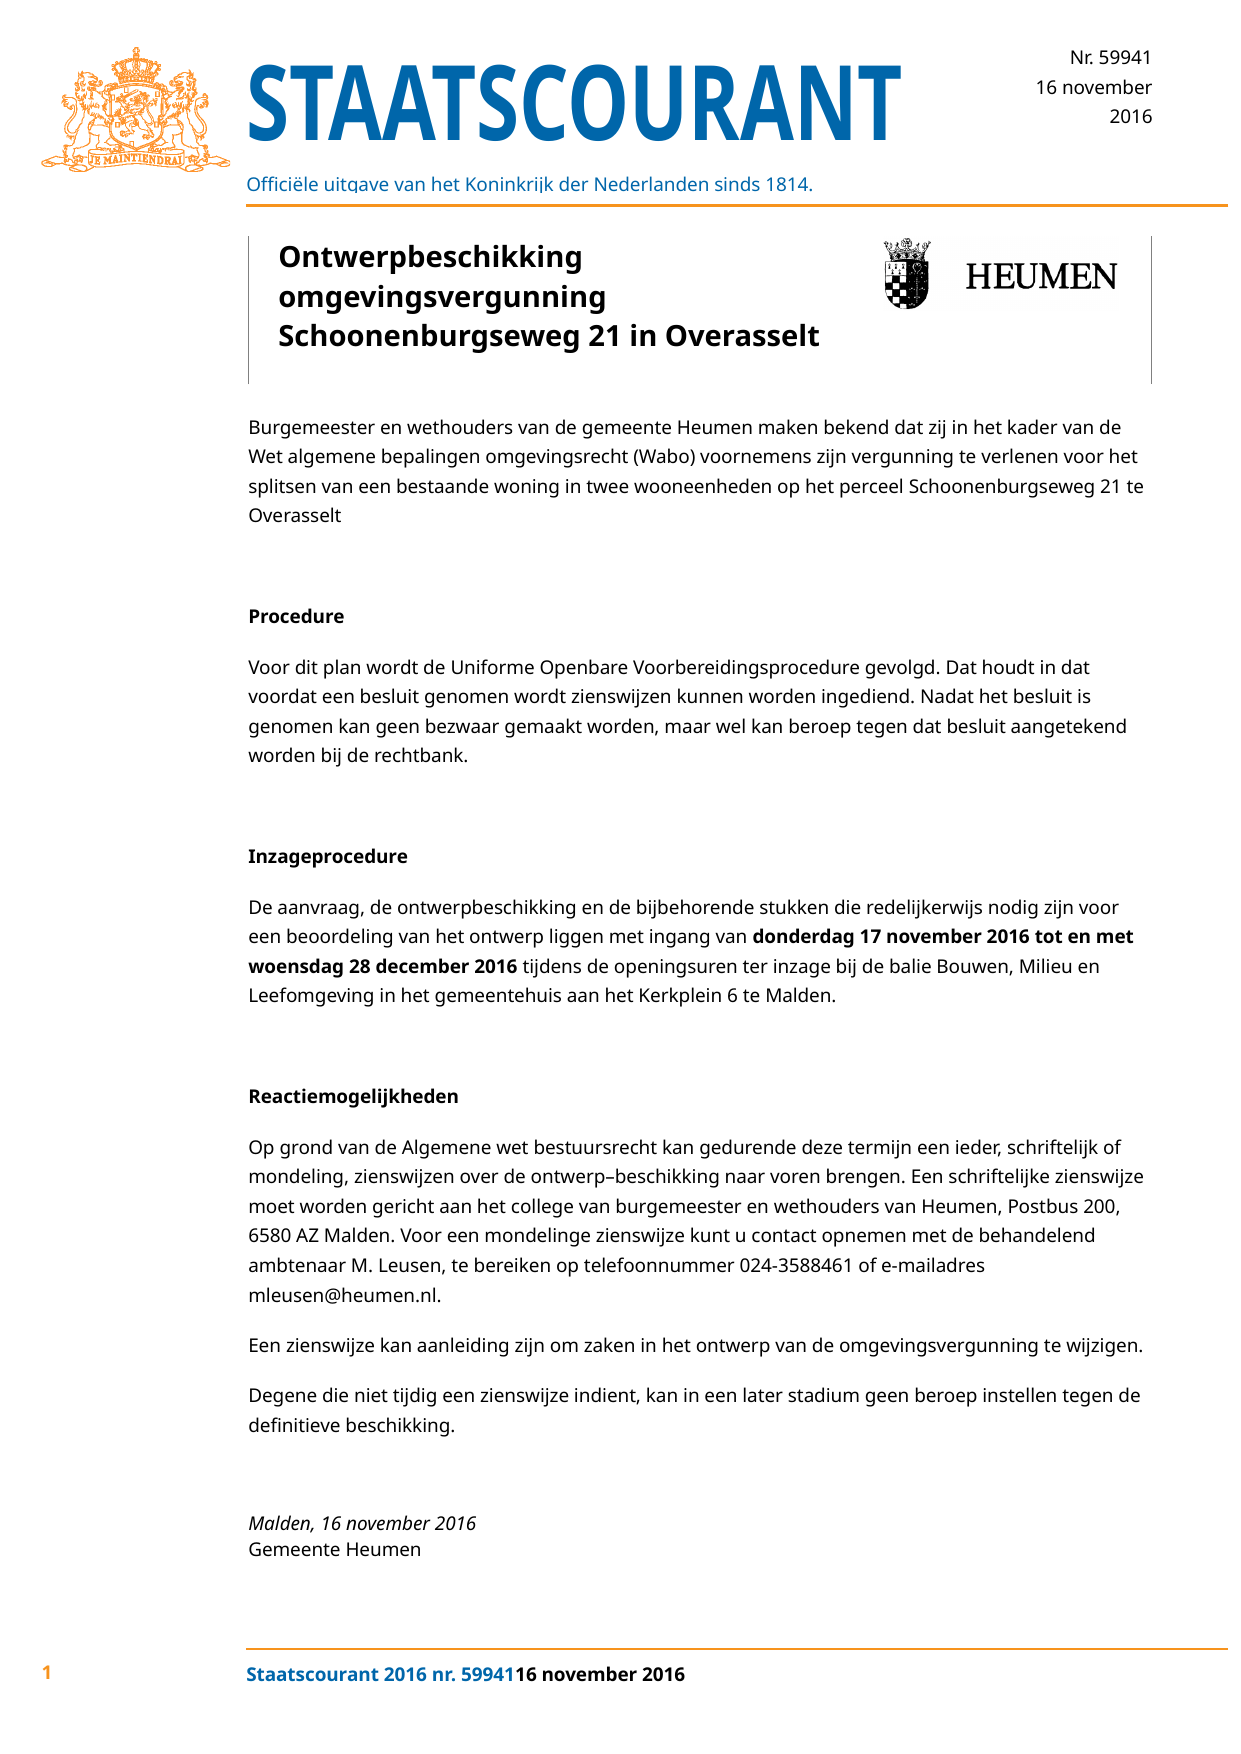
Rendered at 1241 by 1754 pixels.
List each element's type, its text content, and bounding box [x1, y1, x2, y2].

table_header [850, 236, 1151, 384]
text Gemeente Heumen [248, 1536, 1152, 1562]
text Een zienswijze kan aanleiding zijn om zaken in het ontwerp van de omgevingsvergunning te wijzigen. [248, 1332, 1152, 1358]
text De aanvraag, de ontwerpbeschikking en de bijbehorende stukken die redelijkerwijs nodig zijn voor een beoordeling van het ontwerp liggen met ingang van donderdag 17 november 2016 tot en met woensdag 28 december 2016 tijdens de openingsuren ter inzage bij de balie Bouwen, Milieu en Leefomgeving in het gemeentehuis aan het Kerkplein 6 te Malden. [248, 894, 1152, 1008]
text Malden, 16 november 2016 [248, 1511, 1152, 1536]
text Degene die niet tijdig een zienswijze indient, kan in een later stadium geen beroep instellen tegen de definitieve beschikking. [248, 1383, 1152, 1438]
table_header Ontwerpbeschikking omgevingsvergunning Schoonenburgseweg 21 in Overasselt [249, 236, 850, 384]
text Procedure [248, 603, 1152, 629]
picture [41, 47, 231, 172]
text Op grond van de Algemene wet bestuursrecht kan gedurende deze termijn een ieder, schriftelijk of mondeling, zienswijzen over de ontwerp–beschikking naar voren brengen. Een schriftelijke zienswijze moet worden gericht aan het college van burgemeester en wethouders van Heumen, Postbus 200, 6580 AZ Malden. Voor een mondelinge zienswijze kunt u contact opnemen met de behandelend ambtenaar M. Leusen, te bereiken op telefoonnummer 024-3588461 of e-mailadres mleusen@heumen.nl. [248, 1134, 1152, 1308]
picture [882, 236, 1119, 311]
text Burgemeester en wethouders van de gemeente Heumen maken bekend dat zij in het kader van de Wet algemene bepalingen omgevingsrecht (Wabo) voornemens zijn vergunning te verlenen voor het splitsen van een bestaande woning in twee wooneenheden op het perceel Schoonenburgseweg 21 te Overasselt [248, 414, 1152, 528]
text Inzageprocedure [248, 843, 1152, 869]
text Voor dit plan wordt de Uniforme Openbare Voorbereidingsprocedure gevolgd. Dat houdt in dat voordat een besluit genomen wordt zienswijzen kunnen worden ingediend. Nadat het besluit is genomen kan geen bezwaar gemaakt worden, maar wel kan beroep tegen dat besluit aangetekend worden bij de rechtbank. [248, 654, 1152, 768]
text Reactiemogelijkheden [248, 1083, 1152, 1109]
